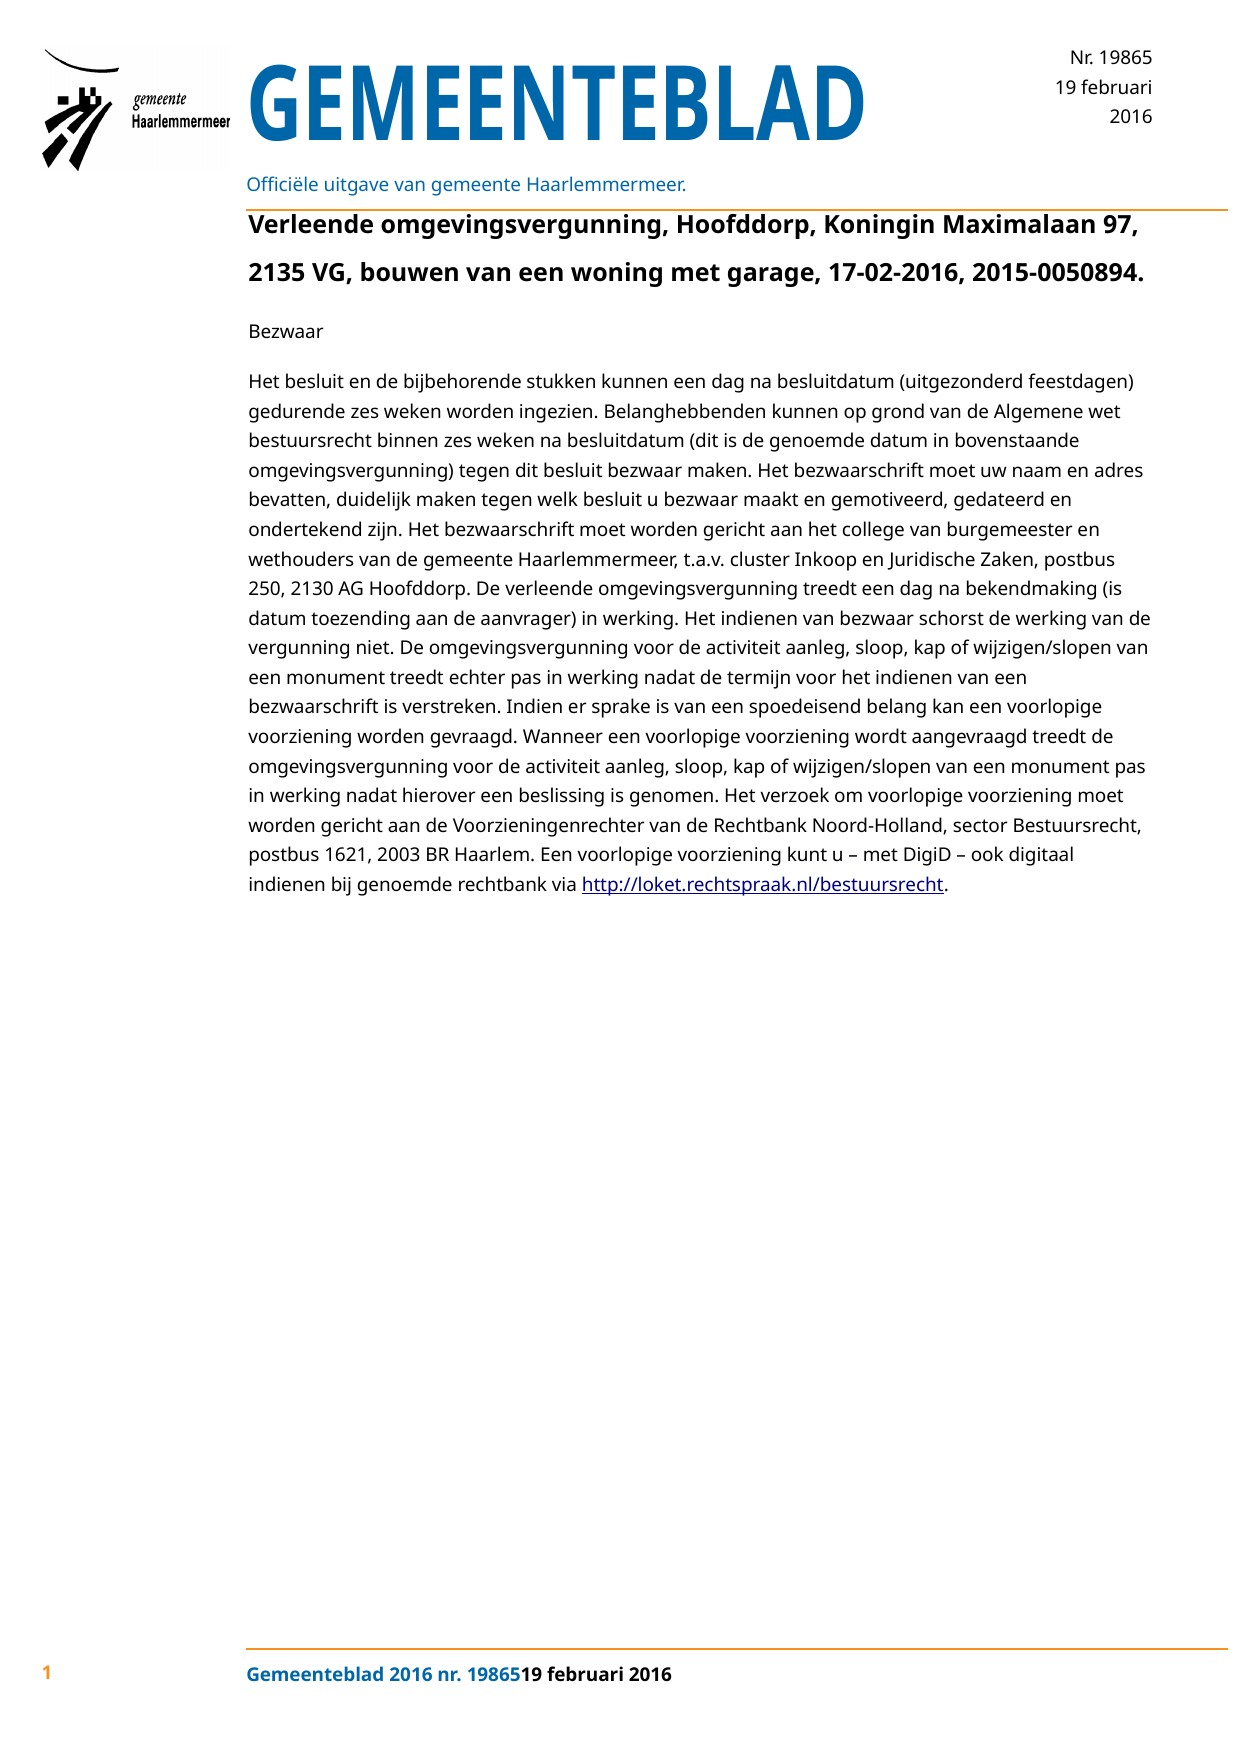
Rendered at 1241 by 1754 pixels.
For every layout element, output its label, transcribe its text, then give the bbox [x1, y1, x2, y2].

picture [41, 47, 231, 172]
text Bezwaar [248, 318, 1152, 344]
text Het besluit en de bijbehorende stukken kunnen een dag na besluitdatum (uitgezonderd feestdagen) gedurende zes weken worden ingezien. Belanghebbenden kunnen op grond van de Algemene wet bestuursrecht binnen zes weken na besluitdatum (dit is de genoemde datum in bovenstaande omgevingsvergunning) tegen dit besluit bezwaar maken. Het bezwaarschrift moet uw naam en adres bevatten, duidelijk maken tegen welk besluit u bezwaar maakt en gemotiveerd, gedateerd en ondertekend zijn. Het bezwaarschrift moet worden gericht aan het college van burgemeester en wethouders van de gemeente Haarlemmermeer, t.a.v. cluster Inkoop en Juridische Zaken, postbus 250, 2130 AG Hoofddorp. De verleende omgevingsvergunning treedt een dag na bekendmaking (is datum toezending aan de aanvrager) in werking. Het indienen van bezwaar schorst de werking van de vergunning niet. De omgevingsvergunning voor de activiteit aanleg, sloop, kap of wijzigen/slopen van een monument treedt echter pas in werking nadat de termijn voor het indienen van een bezwaarschrift is verstreken. Indien er sprake is van een spoedeisend belang kan een voorlopige voorziening worden gevraagd. Wanneer een voorlopige voorziening wordt aangevraagd treedt de omgevingsvergunning voor de activiteit aanleg, sloop, kap of wijzigen/slopen van een monument pas in werking nadat hierover een beslissing is genomen. Het verzoek om voorlopige voorziening moet worden gericht aan de Voorzieningenrechter van de Rechtbank Noord-Holland, sector Bestuursrecht, postbus 1621, 2003 BR Haarlem. Een voorlopige voorziening kunt u – met DigiD – ook digitaal indienen bij genoemde rechtbank via http://loket.rechtspraak.nl/bestuursrecht. [248, 368, 1152, 897]
text Verleende omgevingsvergunning, Hoofddorp, Koningin Maximalaan 97, 2135 VG, bouwen van een woning met garage, 17-02-2016, 2015-0050894. [248, 211, 1152, 288]
